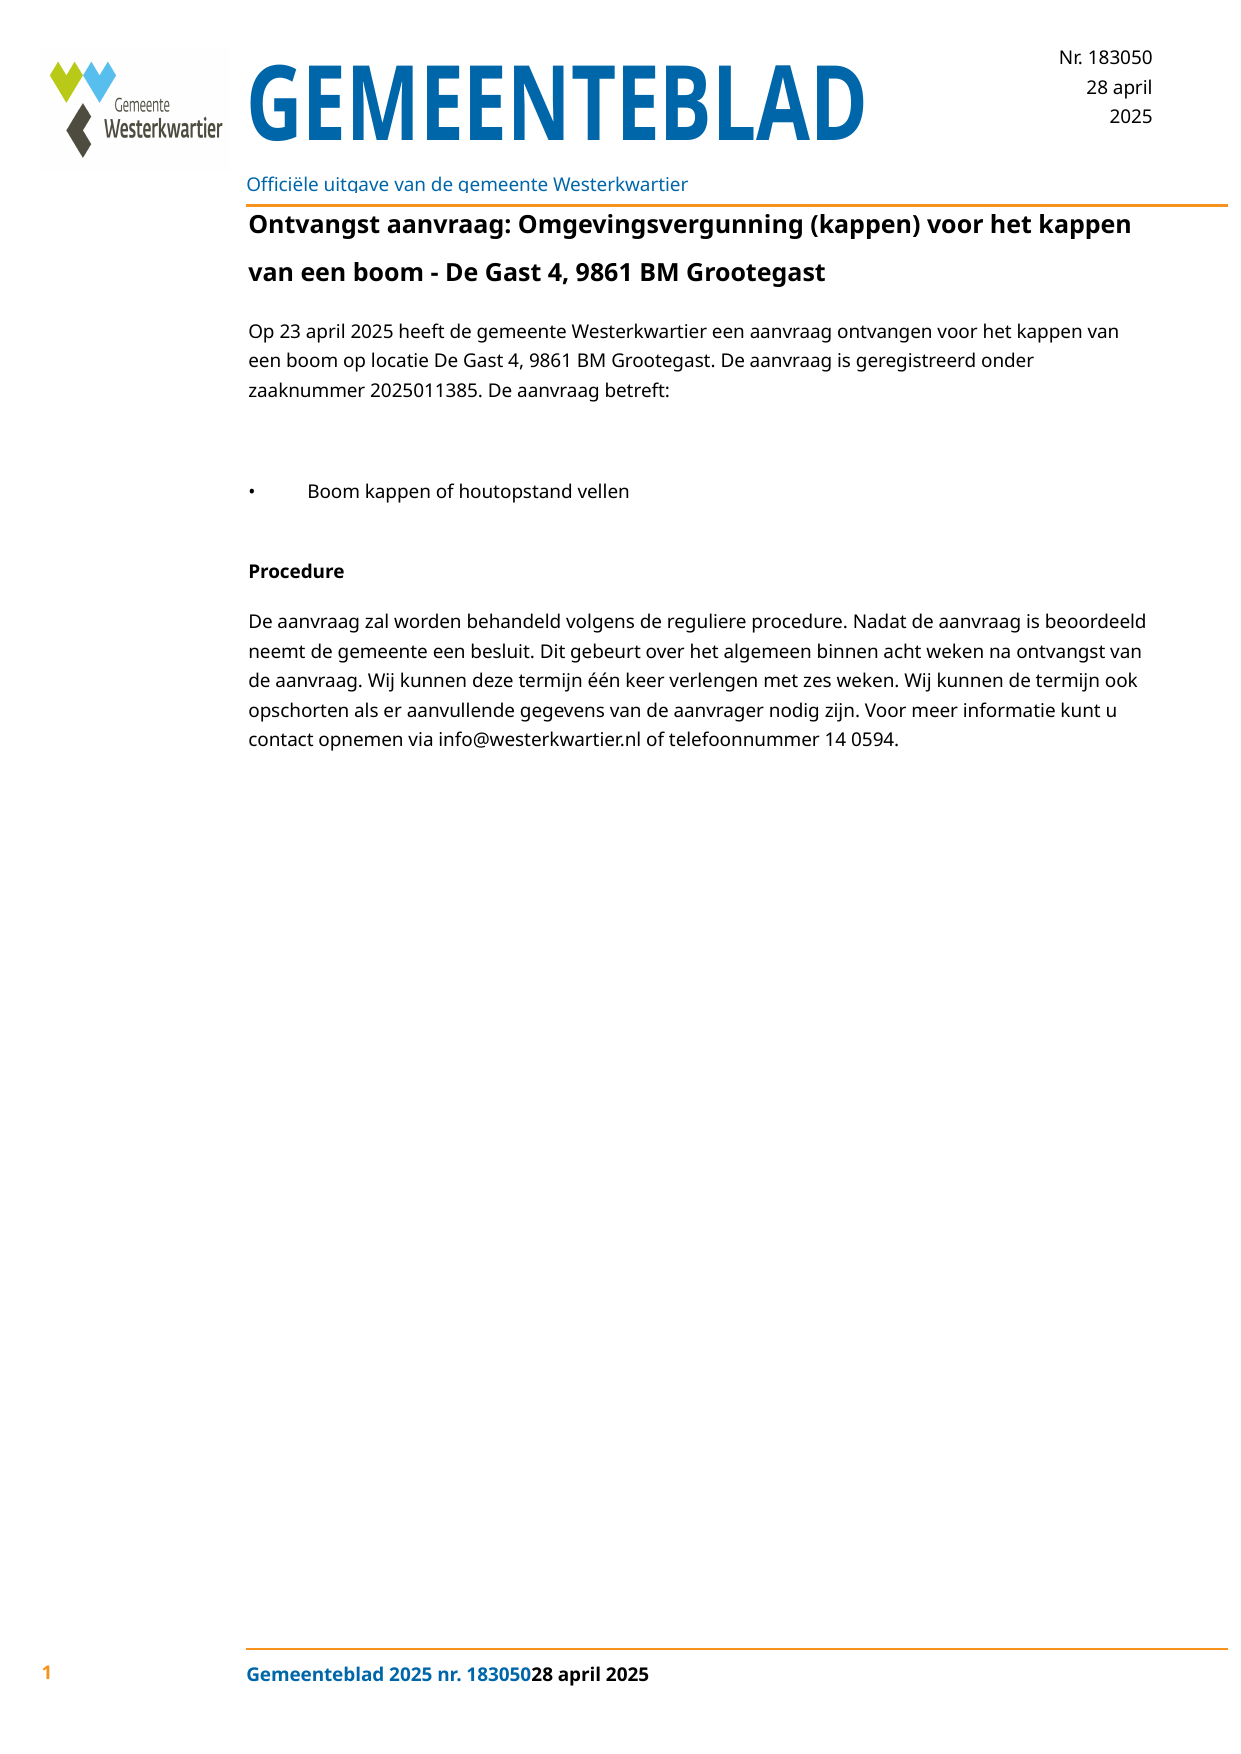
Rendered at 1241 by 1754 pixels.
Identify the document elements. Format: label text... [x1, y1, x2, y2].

text Op 23 april 2025 heeft de gemeente Westerkwartier een aanvraag ontvangen voor het kappen van een boom op locatie De Gast 4, 9861 BM Grootegast. De aanvraag is geregistreerd onder zaaknummer 2025011385. De aanvraag betreft: [248, 318, 1152, 403]
text De aanvraag zal worden behandeld volgens de reguliere procedure. Nadat de aanvraag is beoordeeld neemt de gemeente een besluit. Dit gebeurt over het algemeen binnen acht weken na ontvangst van de aanvraag. Wij kunnen deze termijn één keer verlengen met zes weken. Wij kunnen de termijn ook opschorten als er aanvullende gegevens van de aanvrager nodig zijn. Voor meer informatie kunt u contact opnemen via info@westerkwartier.nl of telefoonnummer 14 0594. [248, 608, 1152, 752]
picture [41, 47, 231, 172]
list Boom kappen of houtopstand vellen [248, 478, 1152, 504]
text Procedure [248, 558, 1152, 584]
text Ontvangst aanvraag: Omgevingsvergunning (kappen) voor het kappen van een boom - De Gast 4, 9861 BM Grootegast [248, 207, 1152, 288]
